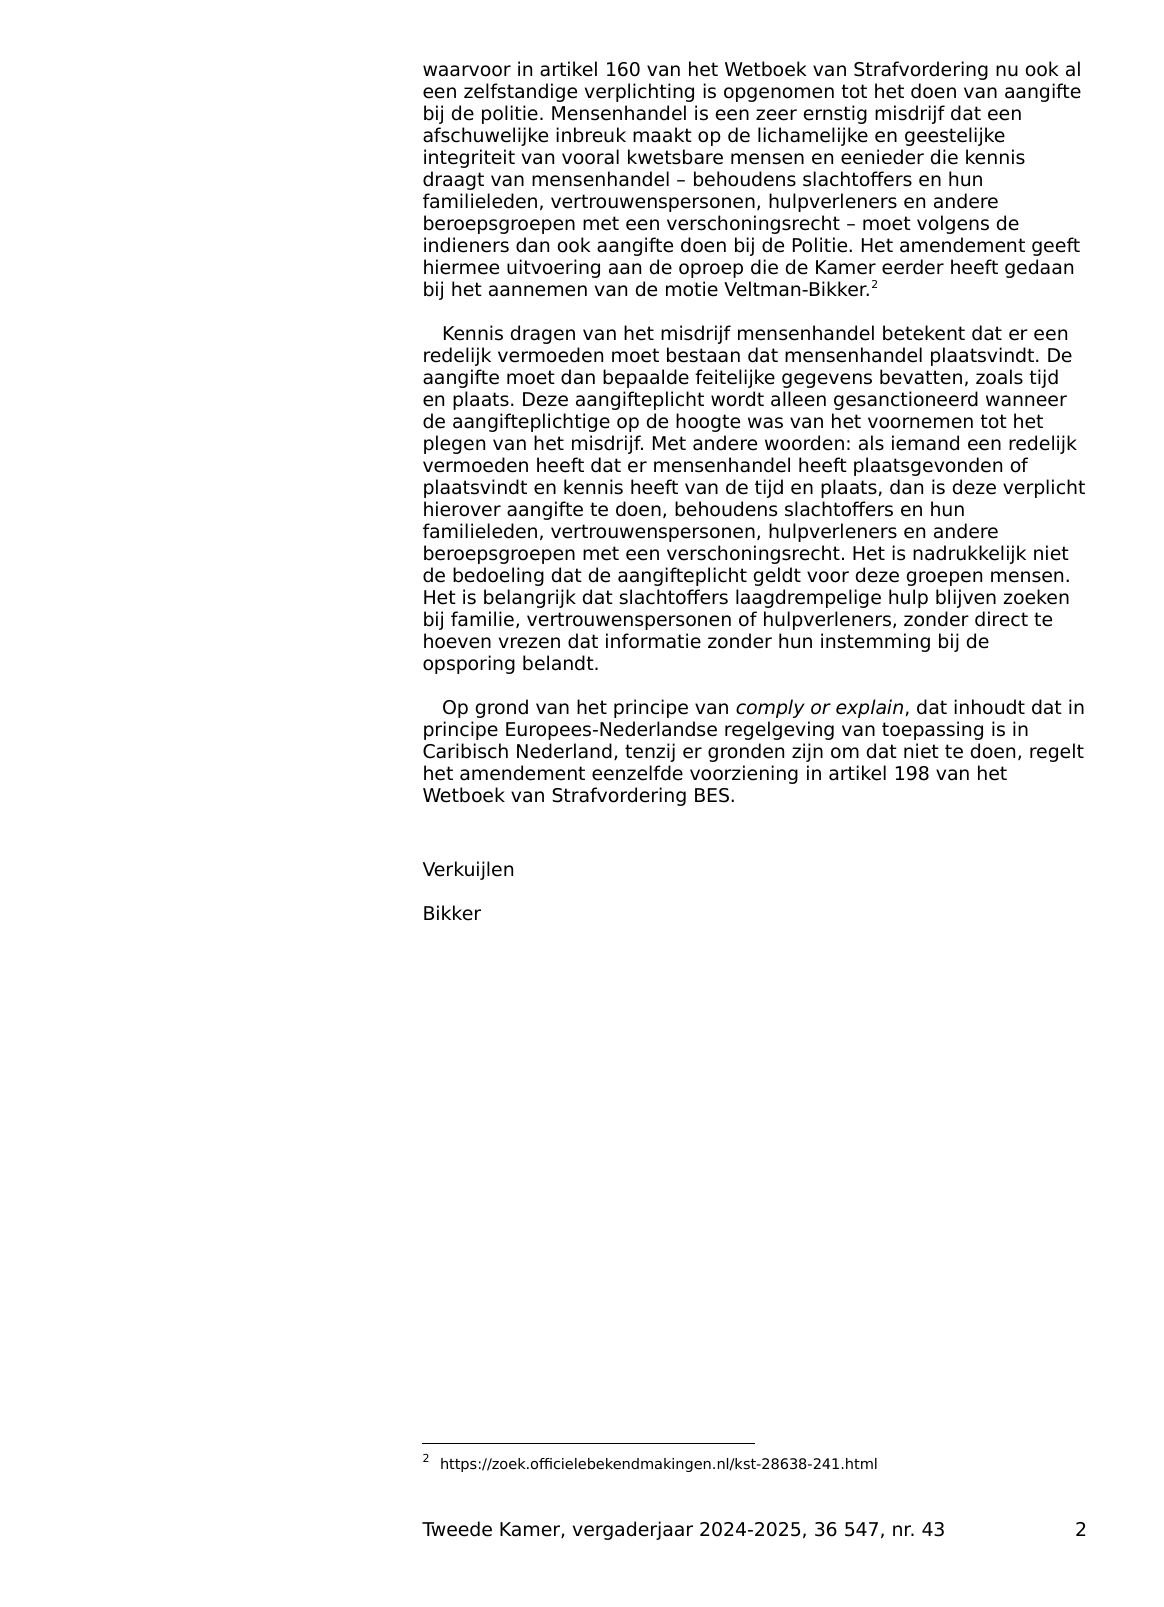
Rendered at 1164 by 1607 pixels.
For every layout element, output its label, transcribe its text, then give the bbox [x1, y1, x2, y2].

text Kennis dragen van het misdrijf mensenhandel betekent dat er een redelijk vermoeden moet bestaan dat mensenhandel plaatsvindt. De aangifte moet dan bepaalde feitelijke gegevens bevatten, zoals tijd en plaats. Deze aangifteplicht wordt alleen gesanctioneerd wanneer de aangifteplichtige op de hoogte was van het voornemen tot het plegen van het misdrijf. Met andere woorden: als iemand een redelijk vermoeden heeft dat er mensenhandel heeft plaatsgevonden of plaatsvindt en kennis heeft van de tijd en plaats, dan is deze verplicht hierover aangifte te doen, behoudens slachtoffers en hun familieleden, vertrouwenspersonen, hulpverleners en andere beroepsgroepen met een verschoningsrecht. Het is nadrukkelijk niet de bedoeling dat de aangifteplicht geldt voor deze groepen mensen. Het is belangrijk dat slachtoffers laagdrempelige hulp blijven zoeken bij familie, vertrouwenspersonen of hulpverleners, zonder direct te hoeven vrezen dat informatie zonder hun instemming bij de opsporing belandt. [422, 323, 1087, 675]
text waarvoor in artikel 160 van het Wetboek van Strafvordering nu ook al een zelfstandige verplichting is opgenomen tot het doen van aangifte bij de politie. Mensenhandel is een zeer ernstig misdrijf dat een afschuwelijke inbreuk maakt op de lichamelijke en geestelijke integriteit van vooral kwetsbare mensen en eenieder die kennis draagt van mensenhandel – behoudens slachtoffers en hun familieleden, vertrouwenspersonen, hulpverleners en andere beroepsgroepen met een verschoningsrecht – moet volgens de indieners dan ook aangifte doen bij de Politie. Het amendement geeft hiermee uitvoering aan de oproep die de Kamer eerder heeft gedaan bij het aannemen van de motie Veltman-Bikker. [422, 59, 1087, 301]
text https://zoek.officielebekendmakingen.nl/kst-28638-241.html [422, 1452, 1087, 1474]
text Verkuijlen Bikker [422, 837, 1087, 925]
text Op grond van het principe van comply or explain, dat inhoudt dat in principe Europees-Nederlandse regelgeving van toepassing is in Caribisch Nederland, tenzij er gronden zijn om dat niet te doen, regelt het amendement eenzelfde voorziening in artikel 198 van het Wetboek van Strafvordering BES. [422, 697, 1087, 807]
